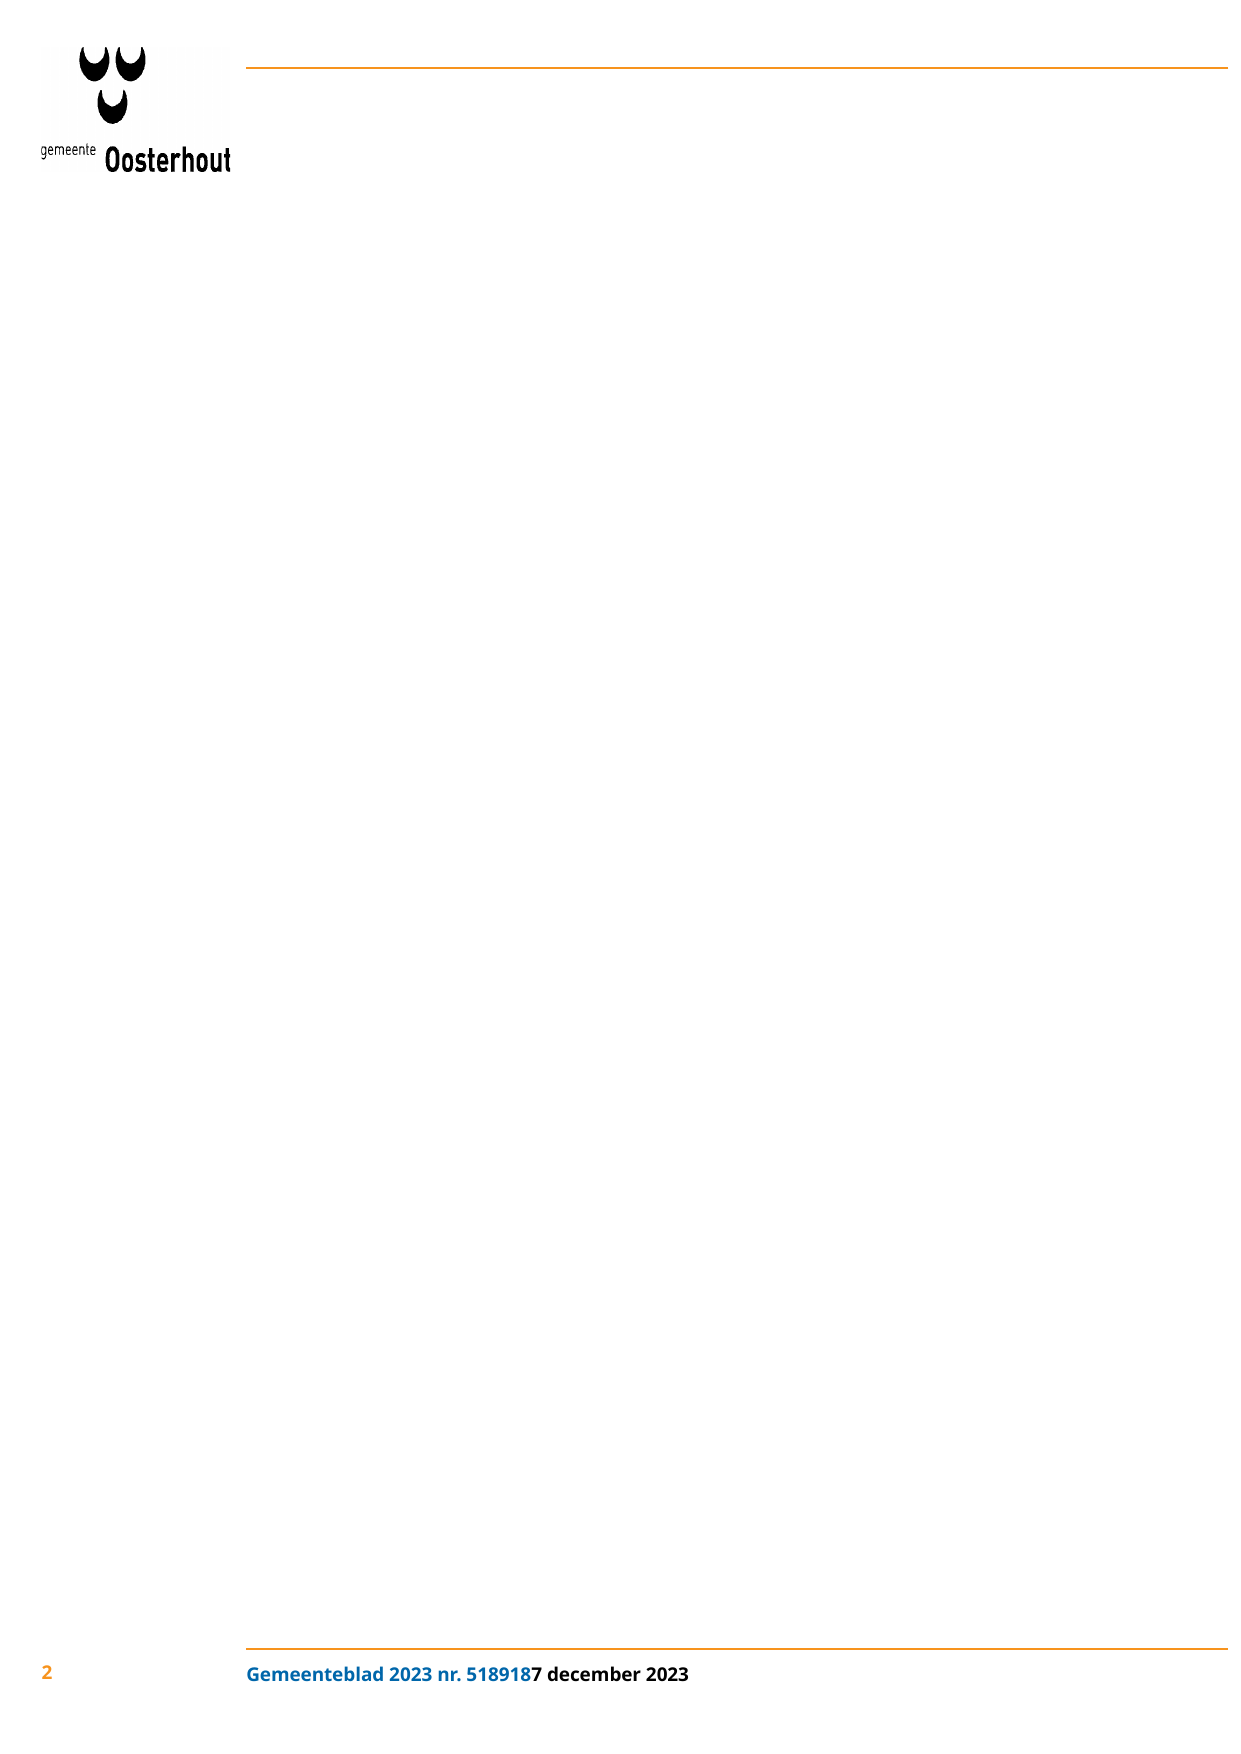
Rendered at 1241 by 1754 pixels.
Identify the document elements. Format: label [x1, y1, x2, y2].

picture [41, 47, 231, 172]
